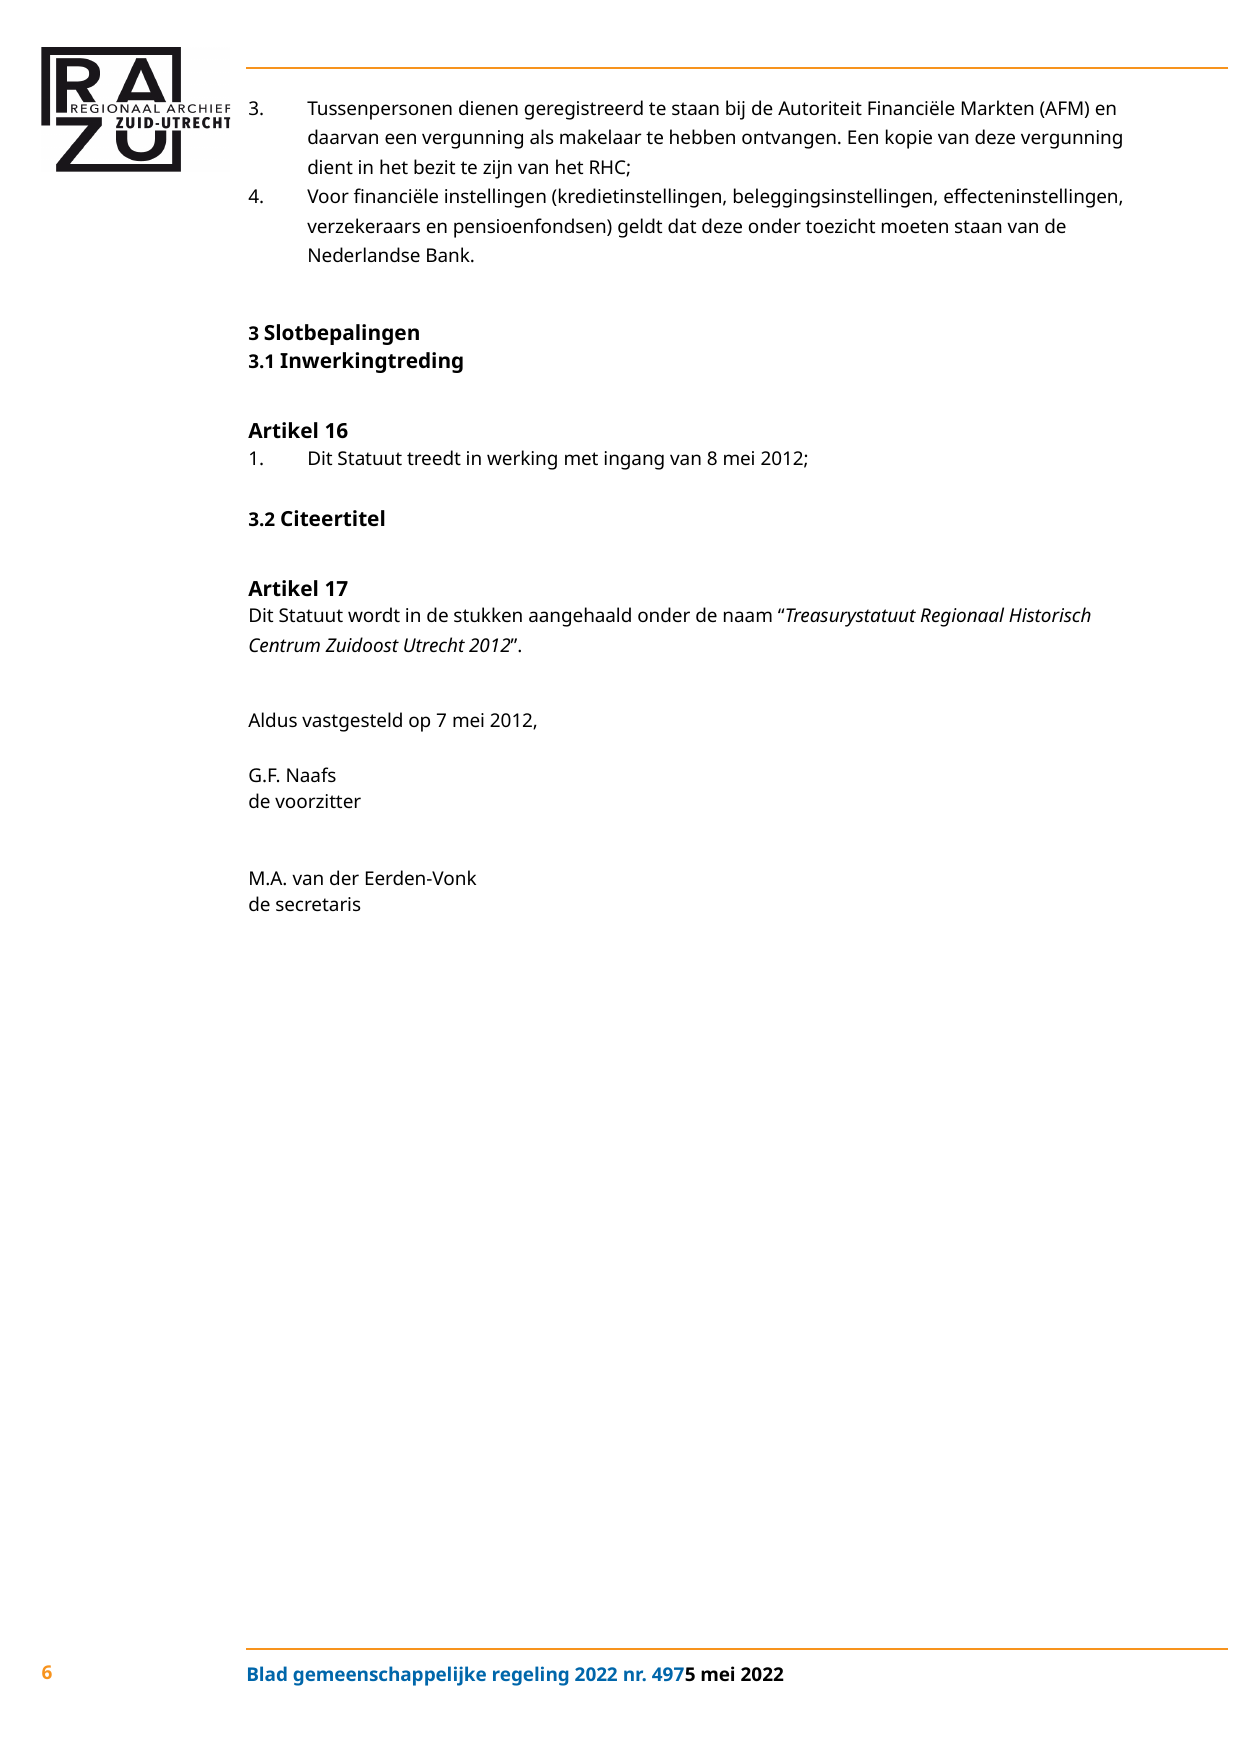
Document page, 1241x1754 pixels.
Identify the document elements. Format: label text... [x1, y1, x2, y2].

text G.F. Naafs [248, 762, 1152, 788]
picture [41, 47, 231, 172]
text Artikel 16 [248, 416, 1152, 445]
text 3.2 Citeertitel [248, 504, 1152, 532]
text Artikel 17 [248, 574, 1152, 602]
text de secretaris [248, 891, 1152, 917]
list Tussenpersonen dienen geregistreerd te staan bij de Autoriteit Financiële Markten (AFM) en daarvan een vergunning als makelaar te hebben ontvangen. Een kopie van deze vergunning dient in het bezit te zijn van het RHC; [248, 95, 1152, 180]
text Dit Statuut wordt in de stukken aangehaald onder de naam “Treasurystatuut Regionaal Historisch Centrum Zuidoost Utrecht 2012”. [248, 602, 1152, 658]
text 3 Slotbepalingen [248, 318, 1152, 346]
text M.A. van der Eerden-Vonk [248, 865, 1152, 891]
text de voorzitter [248, 788, 1152, 814]
text Aldus vastgesteld op 7 mei 2012, [248, 707, 1152, 733]
list Voor financiële instellingen (kredietinstellingen, beleggingsinstellingen, effecteninstellingen, verzekeraars en pensioenfondsen) geldt dat deze onder toezicht moeten staan van de Nederlandse Bank. [248, 183, 1152, 268]
list Dit Statuut treedt in werking met ingang van 8 mei 2012; [248, 445, 1152, 471]
text 3.1 Inwerkingtreding [248, 346, 1152, 375]
